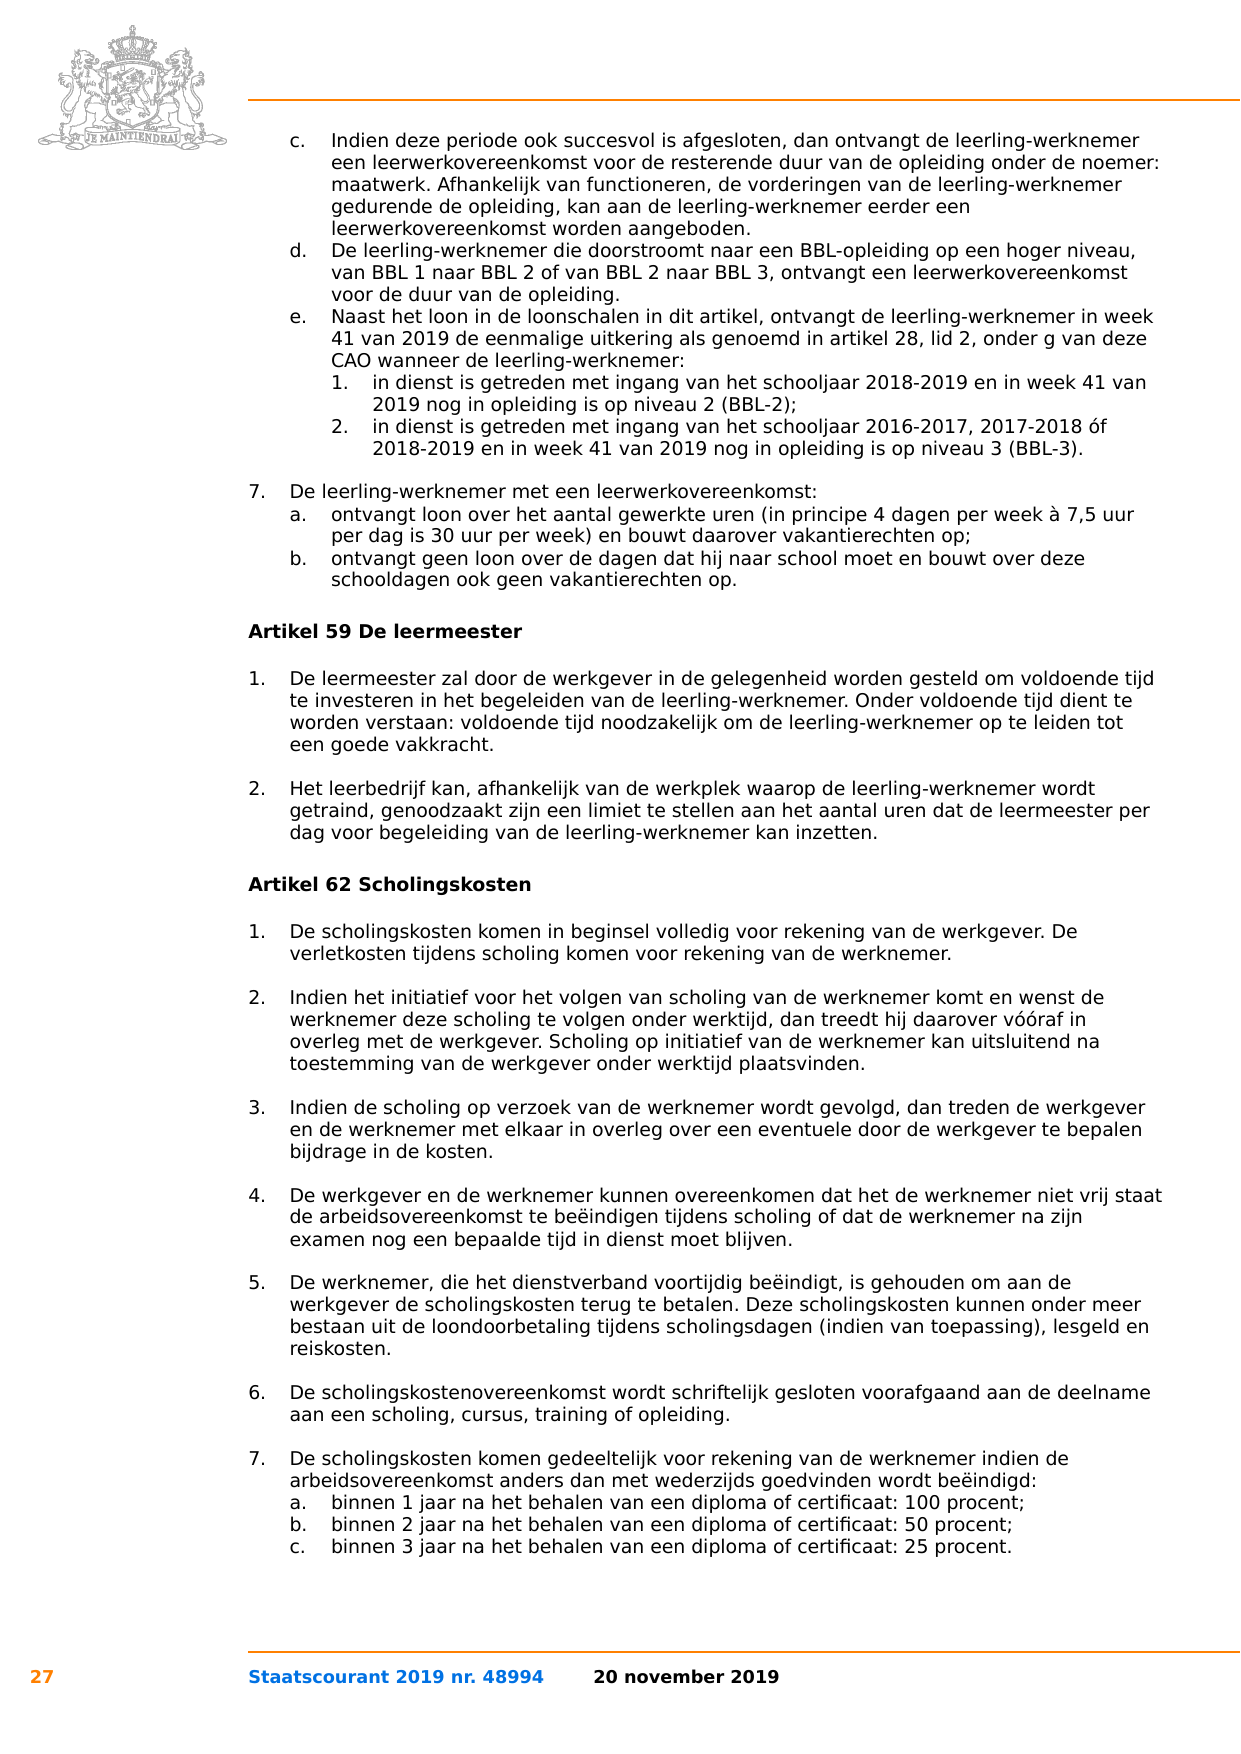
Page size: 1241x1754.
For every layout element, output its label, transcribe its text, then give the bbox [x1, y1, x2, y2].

text a. binnen 1 jaar na het behalen van een diploma of certificaat: 100 procent; [289, 1492, 1163, 1514]
text e. Naast het loon in de loonschalen in dit artikel, ontvangt de leerling-werknemer in week 41 van 2019 de eenmalige uitkering als genoemd in artikel 28, lid 2, onder g van deze CAO wanneer de leerling-werknemer: [289, 306, 1163, 372]
text c. binnen 3 jaar na het behalen van een diploma of certificaat: 25 procent. [289, 1536, 1163, 1558]
text 2. Het leerbedrijf kan, afhankelijk van de werkplek waarop de leerling-werknemer wordt getraind, genoodzaakt zijn een limiet te stellen aan het aantal uren dat de leermeester per dag voor begeleiding van de leerling-werknemer kan inzetten. [248, 778, 1163, 844]
subtitle Artikel 62 Scholingskosten [248, 874, 1163, 896]
text 2. Indien het initiatief voor het volgen van scholing van de werknemer komt en wenst de werknemer deze scholing te volgen onder werktijd, dan treedt hij daarover vóóraf in overleg met de werkgever. Scholing op initiatief van de werknemer kan uitsluitend na toestemming van de werkgever onder werktijd plaatsvinden. [248, 987, 1163, 1075]
subtitle Artikel 59 De leermeester [248, 621, 1163, 643]
text 7. De leerling-werknemer met een leerwerkovereenkomst: [248, 481, 1163, 503]
text 3. Indien de scholing op verzoek van de werknemer wordt gevolgd, dan treden de werkgever en de werknemer met elkaar in overleg over een eventuele door de werkgever te bepalen bijdrage in de kosten. [248, 1097, 1163, 1163]
text d. De leerling-werknemer die doorstroomt naar een BBL-opleiding op een hoger niveau, van BBL 1 naar BBL 2 of van BBL 2 naar BBL 3, ontvangt een leerwerkovereenkomst voor de duur van de opleiding. [289, 240, 1163, 306]
text a. ontvangt loon over het aantal gewerkte uren (in principe 4 dagen per week à 7,5 uur per dag is 30 uur per week) en bouwt daarover vakantierechten op; [289, 503, 1163, 547]
text b. binnen 2 jaar na het behalen van een diploma of certificaat: 50 procent; [289, 1514, 1163, 1536]
text 1. De scholingskosten komen in beginsel volledig voor rekening van de werkgever. De verletkosten tijdens scholing komen voor rekening van de werknemer. [248, 921, 1163, 965]
text 7. De scholingskosten komen gedeeltelijk voor rekening van de werknemer indien de arbeidsovereenkomst anders dan met wederzijds goedvinden wordt beëindigd: [248, 1448, 1163, 1492]
text 2. in dienst is getreden met ingang van het schooljaar 2016-2017, 2017-2018 óf 2018-2019 en in week 41 van 2019 nog in opleiding is op niveau 3 (BBL-3). [331, 416, 1163, 459]
text 1. in dienst is getreden met ingang van het schooljaar 2018-2019 en in week 41 van 2019 nog in opleiding is op niveau 2 (BBL-2); [331, 372, 1163, 416]
text 4. De werkgever en de werknemer kunnen overeenkomen dat het de werknemer niet vrij staat de arbeidsovereenkomst te beëindigen tijdens scholing of dat de werknemer na zijn examen nog een bepaalde tijd in dienst moet blijven. [248, 1184, 1163, 1250]
text b. ontvangt geen loon over de dagen dat hij naar school moet en bouwt over deze schooldagen ook geen vakantierechten op. [289, 547, 1163, 591]
picture [38, 25, 227, 150]
text c. Indien deze periode ook succesvol is afgesloten, dan ontvangt de leerling-werknemer een leerwerkovereenkomst voor de resterende duur van de opleiding onder de noemer: maatwerk. Afhankelijk van functioneren, de vorderingen van de leerling-werknemer gedurende de opleiding, kan aan de leerling-werknemer eerder een leerwerkovereenkomst worden aangeboden. [289, 130, 1163, 240]
text 5. De werknemer, die het dienstverband voortijdig beëindigt, is gehouden om aan de werkgever de scholingskosten terug te betalen. Deze scholingskosten kunnen onder meer bestaan uit de loondoorbetaling tijdens scholingsdagen (indien van toepassing), lesgeld en reiskosten. [248, 1272, 1163, 1360]
text 1. De leermeester zal door de werkgever in de gelegenheid worden gesteld om voldoende tijd te investeren in het begeleiden van de leerling-werknemer. Onder voldoende tijd dient te worden verstaan: voldoende tijd noodzakelijk om de leerling-werknemer op te leiden tot een goede vakkracht. [248, 668, 1163, 756]
text 6. De scholingskostenovereenkomst wordt schriftelijk gesloten voorafgaand aan de deelname aan een scholing, cursus, training of opleiding. [248, 1382, 1163, 1426]
